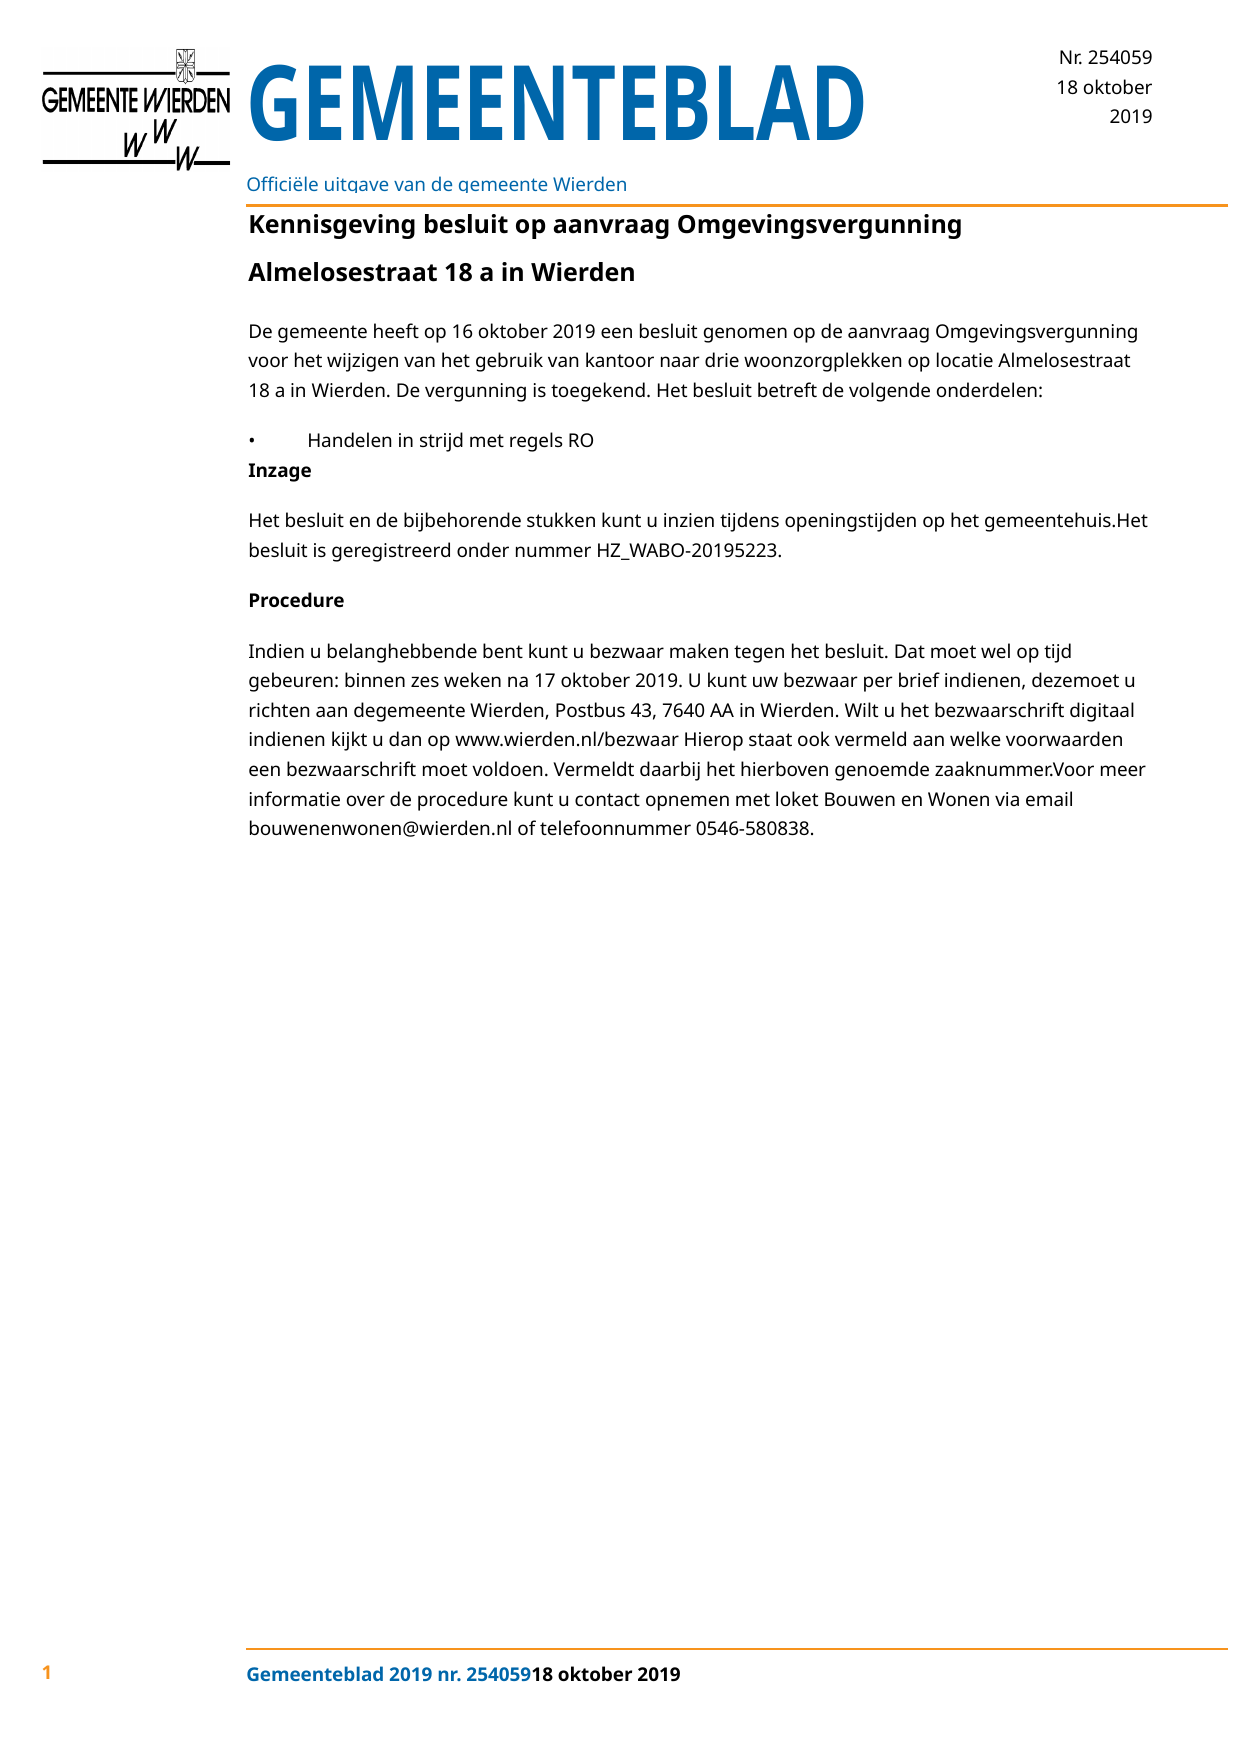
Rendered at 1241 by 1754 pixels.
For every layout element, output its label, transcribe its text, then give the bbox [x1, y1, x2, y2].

text De gemeente heeft op 16 oktober 2019 een besluit genomen op de aanvraag Omgevingsvergunning voor het wijzigen van het gebruik van kantoor naar drie woonzorgplekken op locatie Almelosestraat 18 a in Wierden. De vergunning is toegekend. Het besluit betreft de volgende onderdelen: [248, 318, 1152, 403]
text Indien u belanghebbende bent kunt u bezwaar maken tegen het besluit. Dat moet wel op tijd gebeuren: binnen zes weken na 17 oktober 2019. U kunt uw bezwaar per brief indienen, dezemoet u richten aan degemeente Wierden, Postbus 43, 7640 AA in Wierden. Wilt u het bezwaarschrift digitaal indienen kijkt u dan op www.wierden.nl/bezwaar Hierop staat ook vermeld aan welke voorwaarden een bezwaarschrift moet voldoen. Vermeldt daarbij het hierboven genoemde zaaknummer.Voor meer informatie over de procedure kunt u contact opnemen met loket Bouwen en Wonen via email bouwenenwonen@wierden.nl of telefoonnummer 0546-580838. [248, 638, 1152, 841]
picture [41, 47, 231, 172]
text Inzage [248, 457, 1152, 483]
text Het besluit en de bijbehorende stukken kunt u inzien tijdens openingstijden op het gemeentehuis.Het besluit is geregistreerd onder nummer HZ_WABO-20195223. [248, 507, 1152, 563]
text Procedure [248, 587, 1152, 613]
text Kennisgeving besluit op aanvraag Omgevingsvergunning Almelosestraat 18 a in Wierden [248, 207, 1152, 288]
list Handelen in strijd met regels RO [248, 427, 1152, 453]
